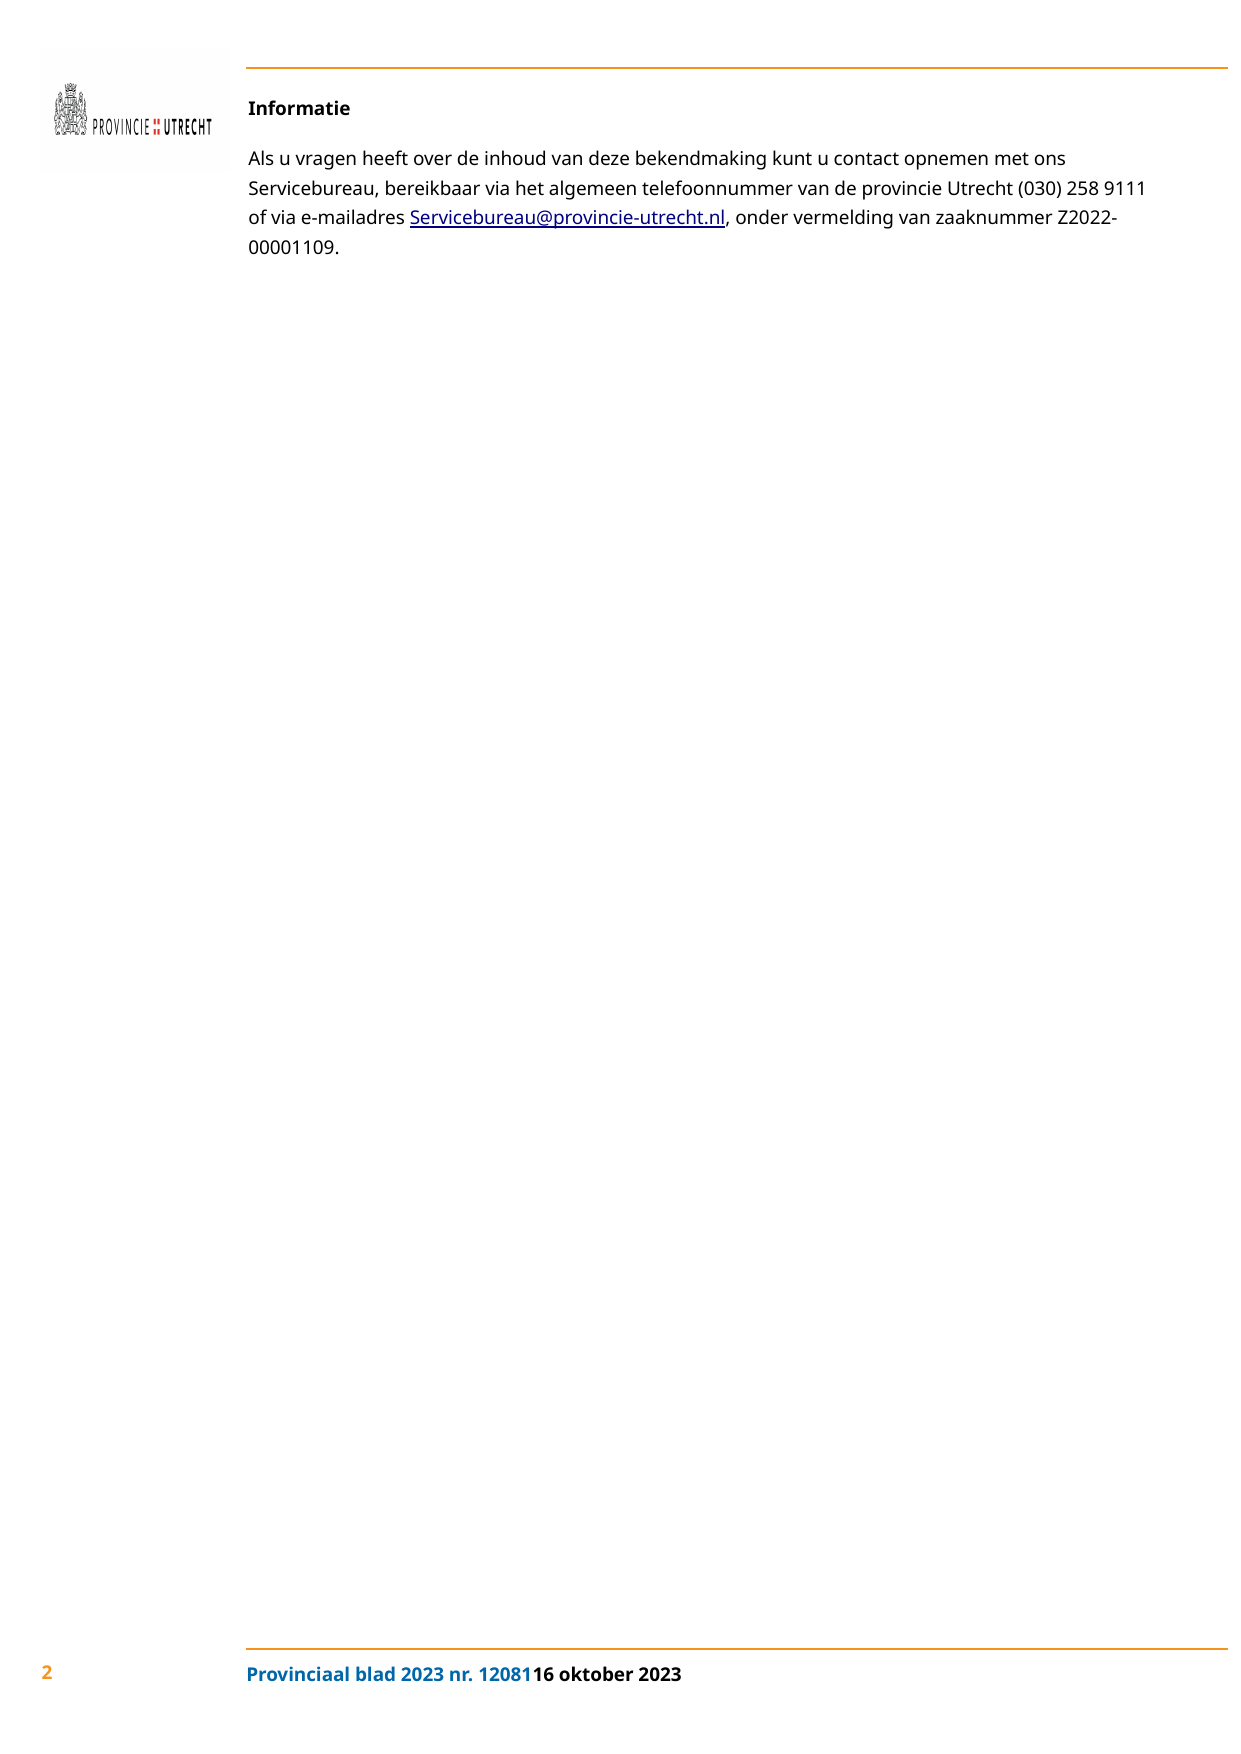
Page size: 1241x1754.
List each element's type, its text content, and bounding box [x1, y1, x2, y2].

text Als u vragen heeft over de inhoud van deze bekendmaking kunt u contact opnemen met ons Servicebureau, bereikbaar via het algemeen telefoonnummer van de provincie Utrecht (030) 258 9111 of via e-mailadres Servicebureau@provincie-utrecht.nl, onder vermelding van zaaknummer Z2022-00001109. [248, 145, 1152, 260]
text Informatie [248, 95, 1152, 121]
picture [41, 47, 231, 172]
